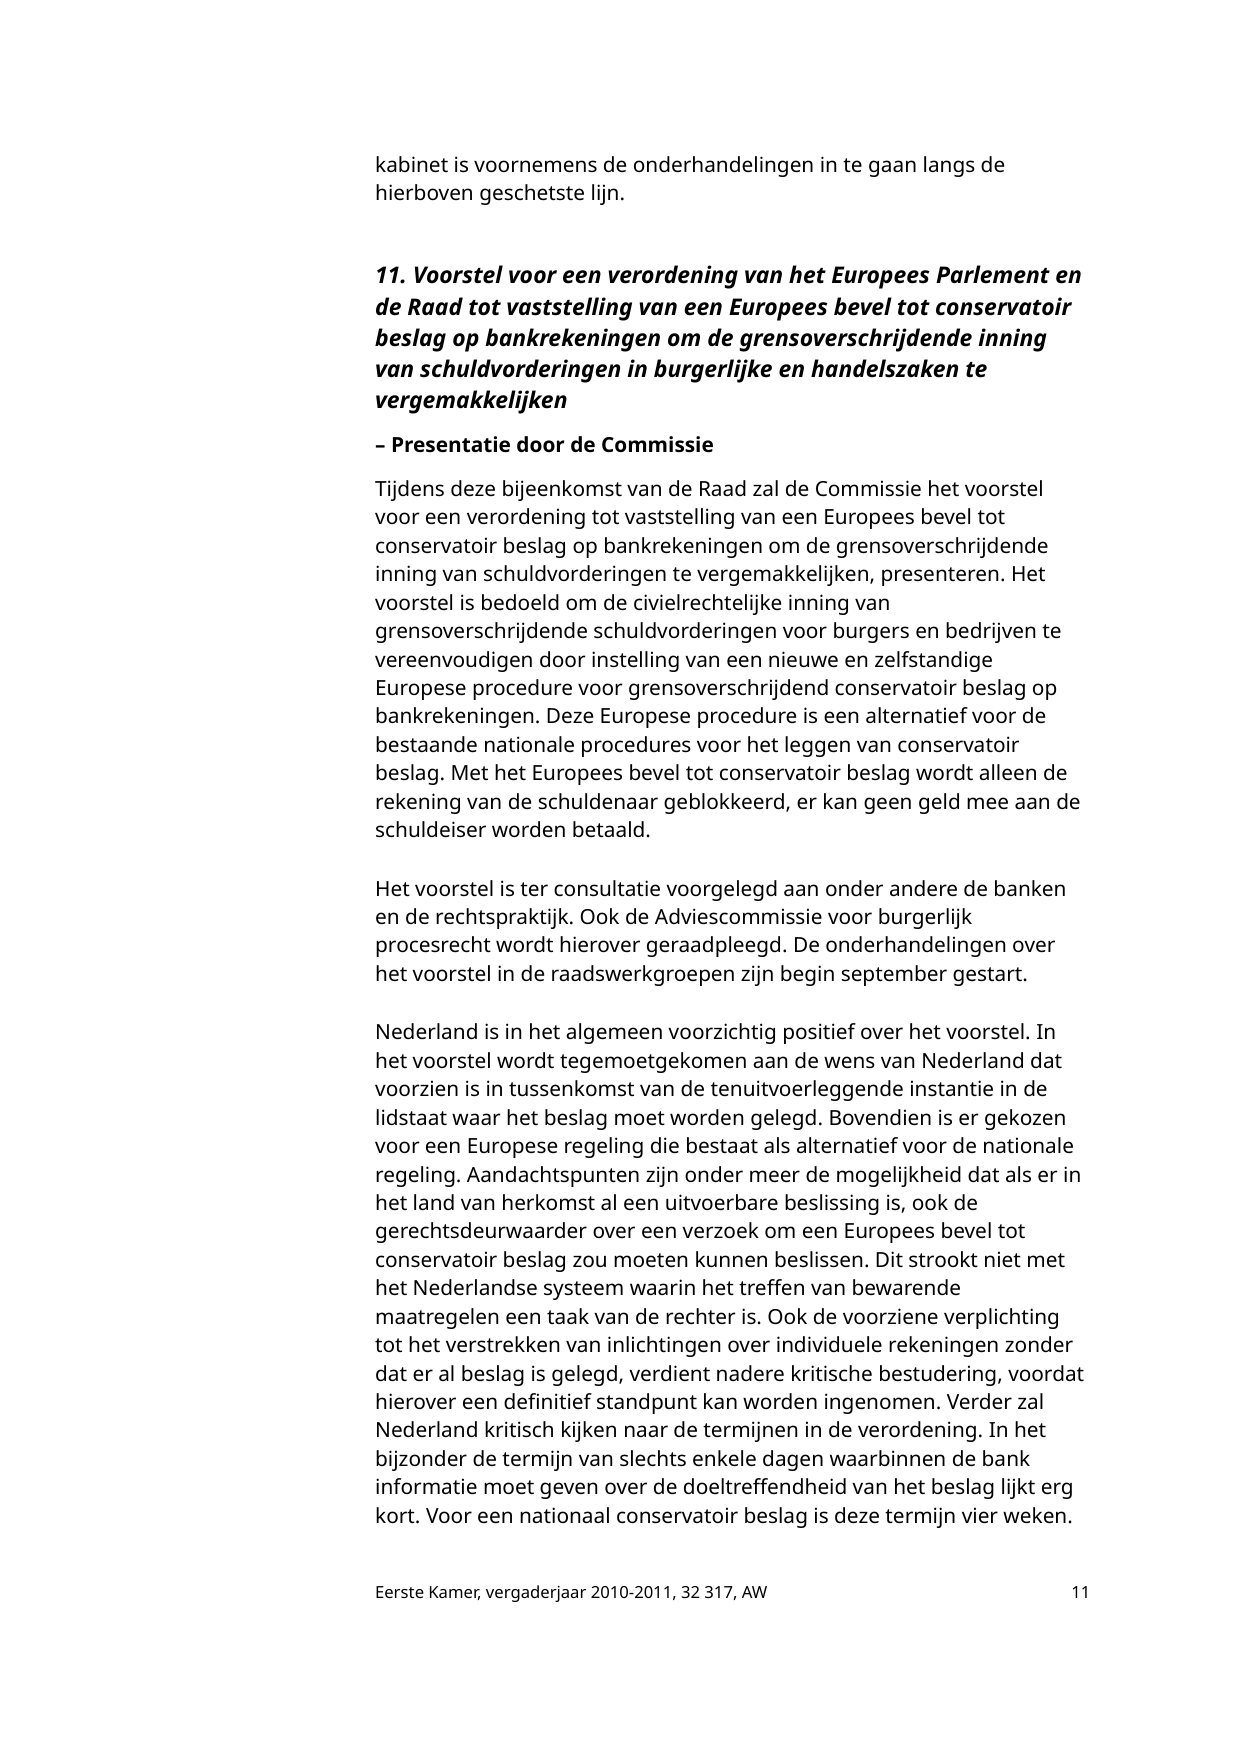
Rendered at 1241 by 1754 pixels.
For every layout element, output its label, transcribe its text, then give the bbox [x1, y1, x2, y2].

text Nederland is in het algemeen voorzichtig positief over het voorstel. In het voorstel wordt tegemoetgekomen aan de wens van Nederland dat voorzien is in tussenkomst van de tenuitvoerleggende instantie in de lidstaat waar het beslag moet worden gelegd. Bovendien is er gekozen voor een Europese regeling die bestaat als alternatief voor de nationale regeling. Aandachtspunten zijn onder meer de mogelijkheid dat als er in het land van herkomst al een uitvoerbare beslissing is, ook de gerechtsdeurwaarder over een verzoek om een Europees bevel tot conservatoir beslag zou moeten kunnen beslissen. Dit strookt niet met het Nederlandse systeem waarin het treffen van bewarende maatregelen een taak van de rechter is. Ook de voorziene verplichting tot het verstrekken van inlichtingen over individuele rekeningen zonder dat er al beslag is gelegd, verdient nadere kritische bestudering, voordat hierover een definitief standpunt kan worden ingenomen. Verder zal Nederland kritisch kijken naar de termijnen in de verordening. In het bijzonder de termijn van slechts enkele dagen waarbinnen de bank informatie moet geven over de doeltreffendheid van het beslag lijkt erg kort. Voor een nationaal conservatoir beslag is deze termijn vier weken. [375, 1017, 1090, 1529]
subtitle 11. Voorstel voor een verordening van het Europees Parlement en de Raad tot vaststelling van een Europees bevel tot conservatoir beslag op bankrekeningen om de grensoverschrijdende inning van schuldvorderingen in burgerlijke en handelszaken te vergemakkelijken [375, 259, 1090, 416]
text Het voorstel is ter consultatie voorgelegd aan onder andere de banken en de rechtspraktijk. Ook de Adviescommissie voor burgerlijk procesrecht wordt hierover geraadpleegd. De onderhandelingen over het voorstel in de raadswerkgroepen zijn begin september gestart. [375, 874, 1090, 987]
text – Presentatie door de Commissie [375, 431, 1090, 459]
text Tijdens deze bijeenkomst van de Raad zal de Commissie het voorstel voor een verordening tot vaststelling van een Europees bevel tot conservatoir beslag op bankrekeningen om de grensoverschrijdende inning van schuldvorderingen te vergemakkelijken, presenteren. Het voorstel is bedoeld om de civielrechtelijke inning van grensoverschrijdende schuldvorderingen voor burgers en bedrijven te vereenvoudigen door instelling van een nieuwe en zelfstandige Europese procedure voor grensoverschrijdend conservatoir beslag op bankrekeningen. Deze Europese procedure is een alternatief voor de bestaande nationale procedures voor het leggen van conservatoir beslag. Met het Europees bevel tot conservatoir beslag wordt alleen de rekening van de schuldenaar geblokkeerd, er kan geen geld mee aan de schuldeiser worden betaald. [375, 474, 1090, 844]
text kabinet is voornemens de onderhandelingen in te gaan langs de hierboven geschetste lijn. [375, 150, 1090, 207]
